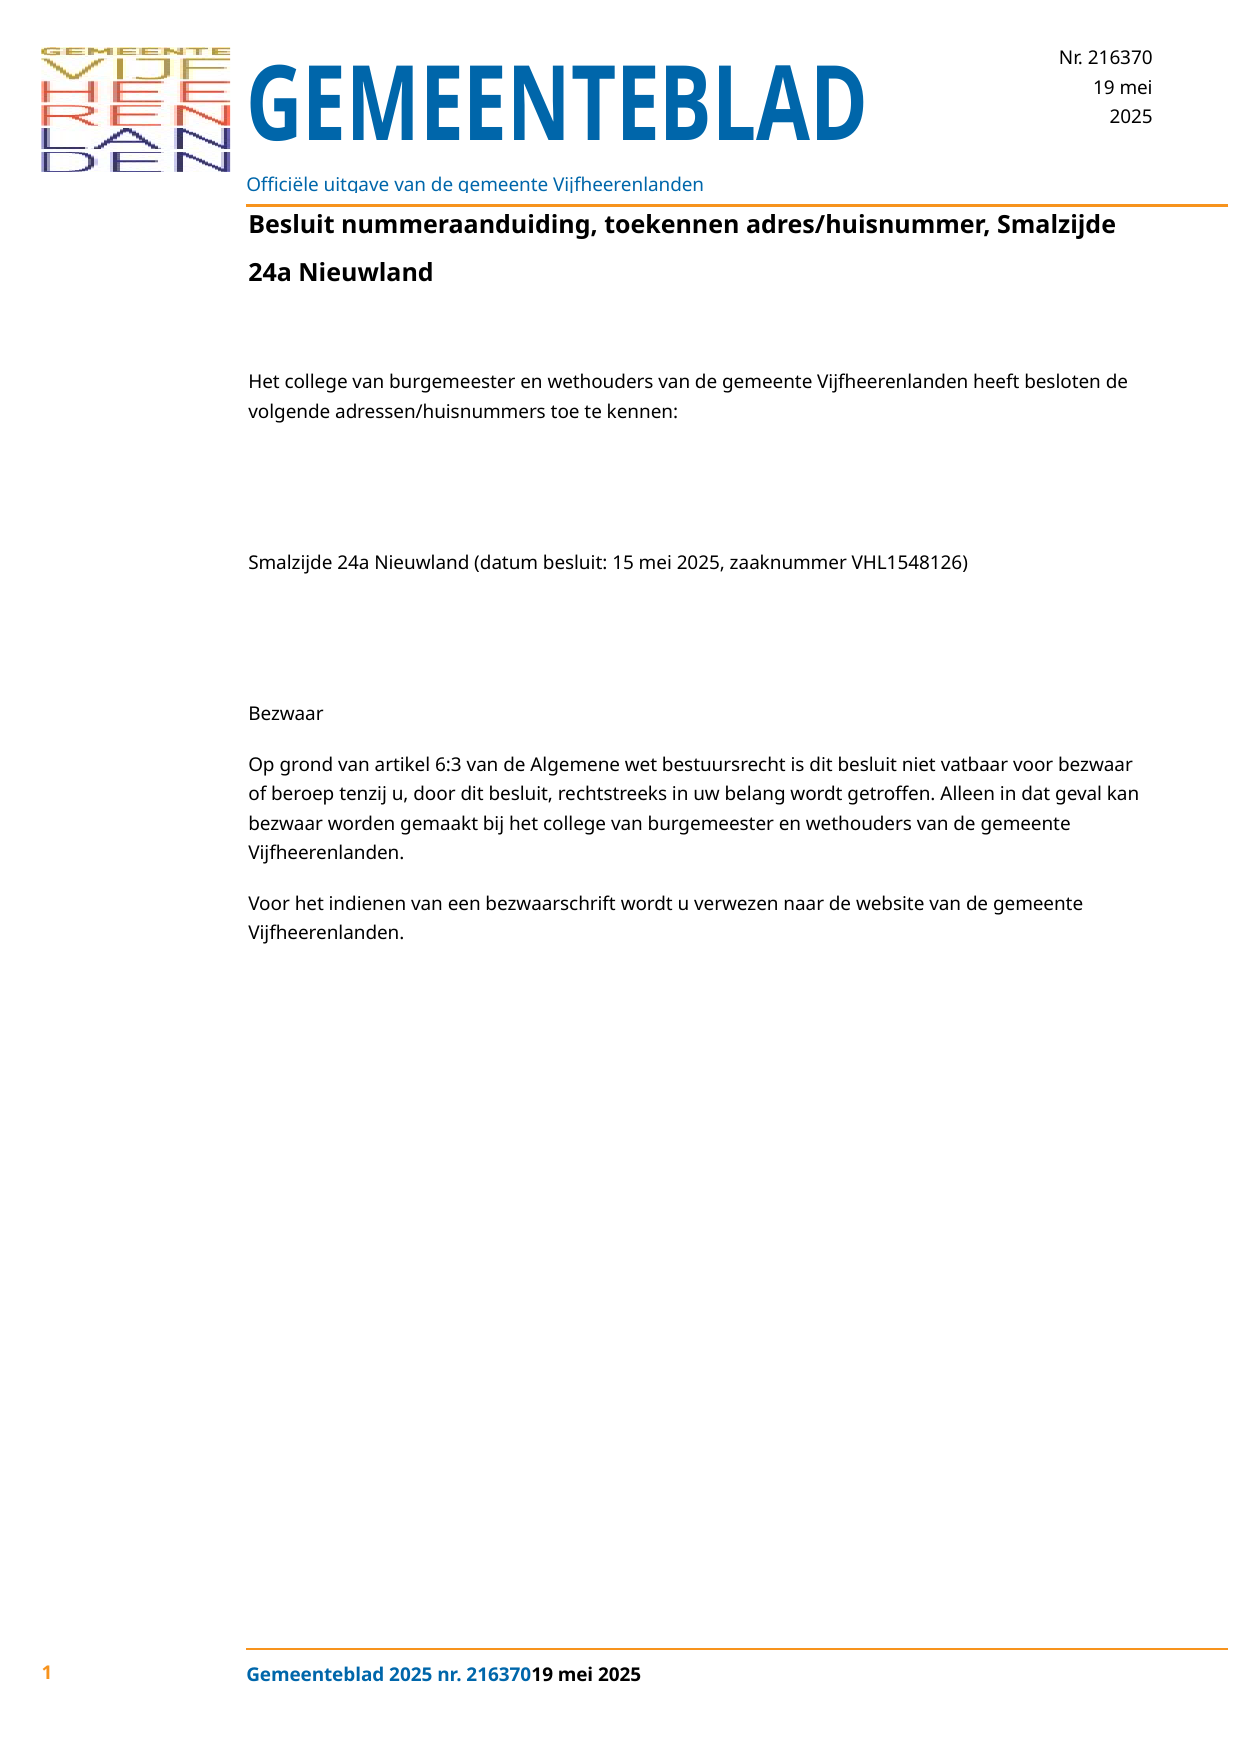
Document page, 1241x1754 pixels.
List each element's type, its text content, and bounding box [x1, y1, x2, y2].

text Bezwaar [248, 700, 1152, 726]
picture [41, 47, 231, 172]
text Het college van burgemeester en wethouders van de gemeente Vijfheerenlanden heeft besloten de volgende adressen/huisnummers toe te kennen: [248, 368, 1152, 424]
text Op grond van artikel 6:3 van de Algemene wet bestuursrecht is dit besluit niet vatbaar voor bezwaar of beroep tenzij u, door dit besluit, rechtstreeks in uw belang wordt getroffen. Alleen in dat geval kan bezwaar worden gemaakt bij het college van burgemeester en wethouders van de gemeente Vijfheerenlanden. [248, 751, 1152, 865]
text Smalzijde 24a Nieuwland (datum besluit: 15 mei 2025, zaaknummer VHL1548126) [248, 549, 1152, 575]
text Besluit nummeraanduiding, toekennen adres/huisnummer, Smalzijde 24a Nieuwland [248, 207, 1152, 288]
text Voor het indienen van een bezwaarschrift wordt u verwezen naar de website van de gemeente Vijfheerenlanden. [248, 890, 1152, 945]
